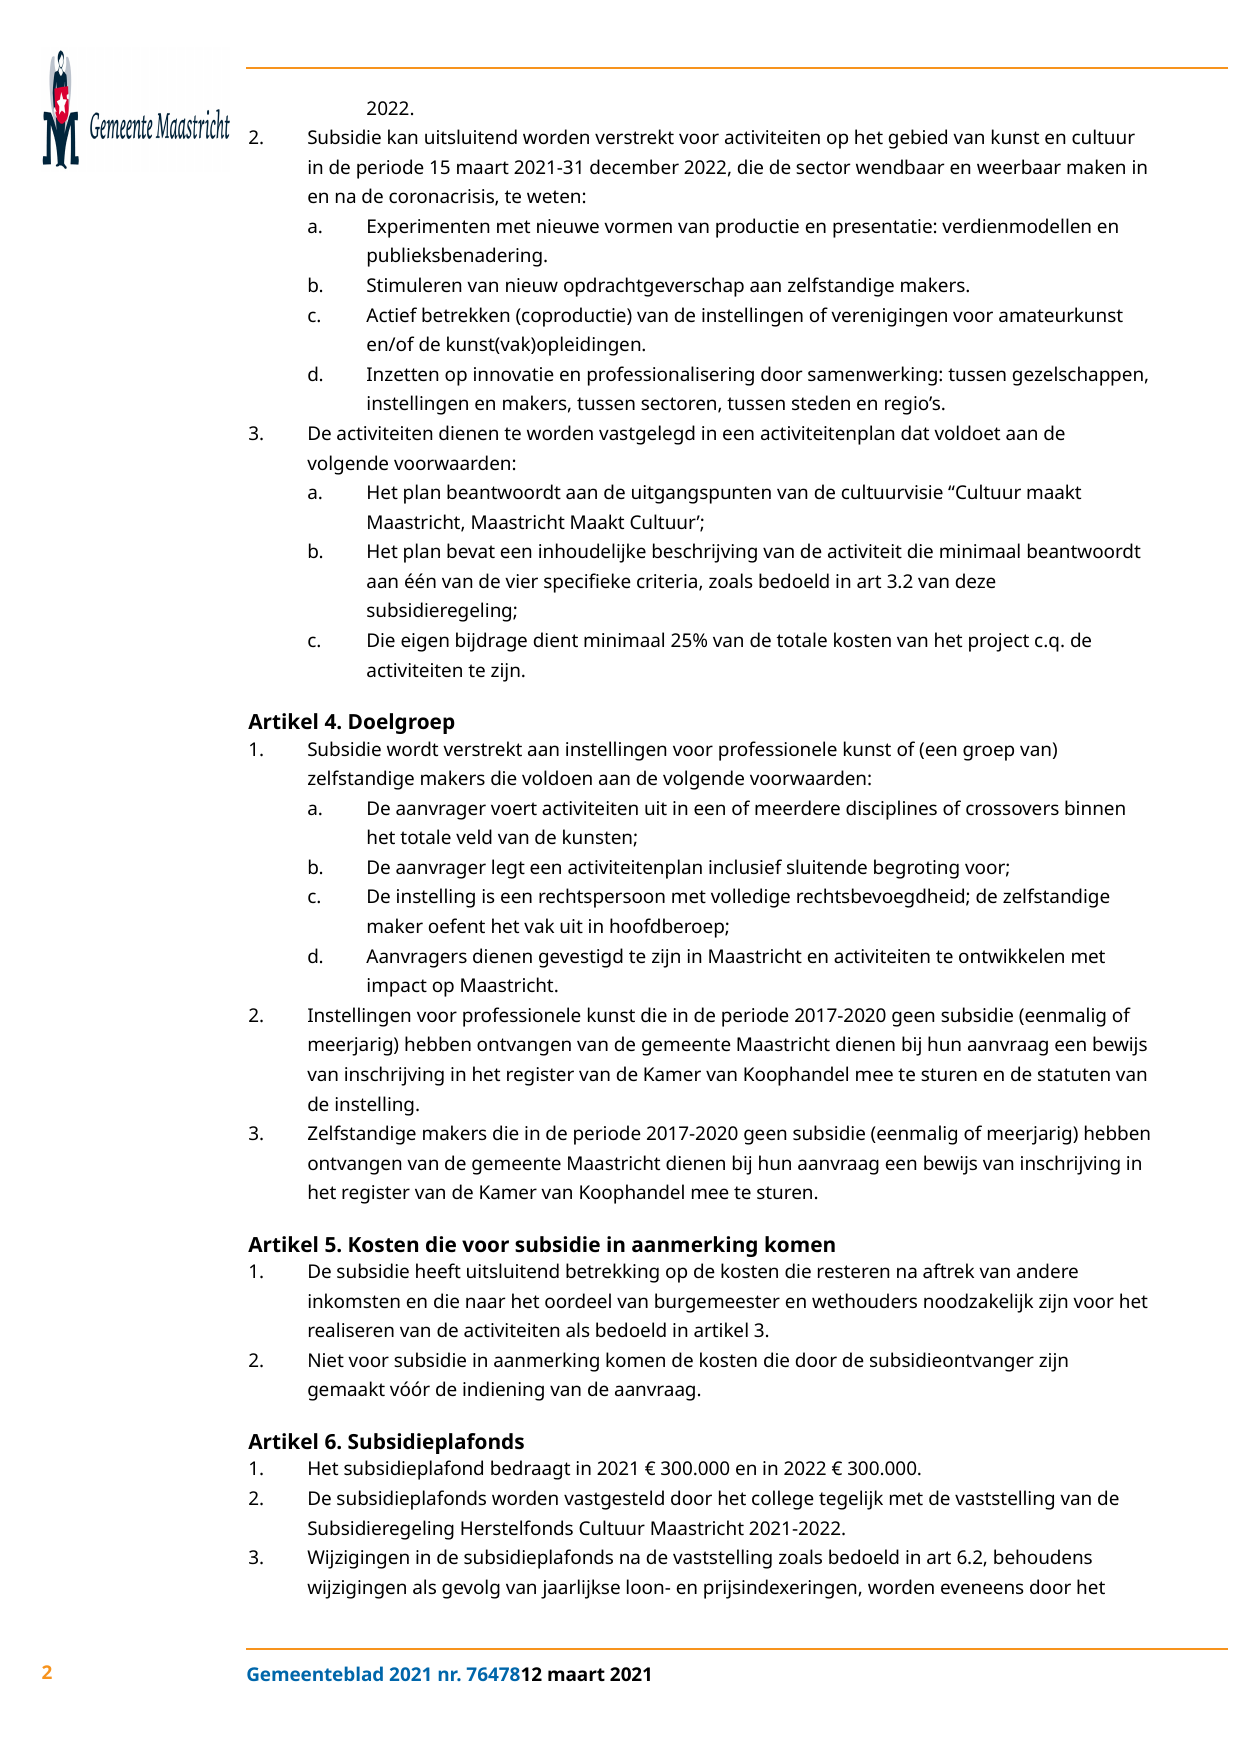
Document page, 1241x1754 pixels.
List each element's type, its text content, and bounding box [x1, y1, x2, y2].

list Zelfstandige makers die in de periode 2017-2020 geen subsidie (eenmalig of meerjarig) hebben ontvangen van de gemeente Maastricht dienen bij hun aanvraag een bewijs van inschrijving in het register van de Kamer van Koophandel mee te sturen. [248, 1120, 1152, 1205]
list Inzetten op innovatie en professionalisering door samenwerking: tussen gezelschappen, instellingen en makers, tussen sectoren, tussen steden en regio’s. [307, 361, 1152, 416]
list De aanvrager voert activiteiten uit in een of meerdere disciplines of crossovers binnen het totale veld van de kunsten; [307, 795, 1152, 850]
list Die eigen bijdrage dient minimaal 25% van de totale kosten van het project c.q. de activiteiten te zijn. [307, 627, 1152, 683]
list De subsidieplafonds worden vastgesteld door het college tegelijk met de vaststelling van de Subsidieregeling Herstelfonds Cultuur Maastricht 2021-2022. [248, 1485, 1152, 1540]
list Het plan beantwoordt aan de uitgangspunten van de cultuurvisie “Cultuur maakt Maastricht, Maastricht Maakt Cultuur’; [307, 479, 1152, 535]
list Subsidie wordt verstrekt aan instellingen voor professionele kunst of (een groep van) zelfstandige makers die voldoen aan de volgende voorwaarden: [248, 736, 1152, 791]
list Het subsidieplafond bedraagt in 2021 € 300.000 en in 2022 € 300.000. [248, 1456, 1152, 1481]
text Artikel 6. Subsidieplafonds [248, 1427, 1152, 1456]
list 2022. [307, 95, 1152, 121]
text Artikel 5. Kosten die voor subsidie in aanmerking komen [248, 1230, 1152, 1258]
list De aanvrager legt een activiteitenplan inclusief sluitende begroting voor; [307, 854, 1152, 880]
list De subsidie heeft uitsluitend betrekking op de kosten die resteren na aftrek van andere inkomsten en die naar het oordeel van burgemeester en wethouders noodzakelijk zijn voor het realiseren van de activiteiten als bedoeld in artikel 3. [248, 1258, 1152, 1343]
list Stimuleren van nieuw opdrachtgeverschap aan zelfstandige makers. [307, 272, 1152, 298]
text Artikel 4. Doelgroep [248, 707, 1152, 736]
list De instelling is een rechtspersoon met volledige rechtsbevoegdheid; de zelfstandige maker oefent het vak uit in hoofdberoep; [307, 884, 1152, 939]
picture [41, 47, 231, 172]
list Experimenten met nieuwe vormen van productie en presentatie: verdienmodellen en publieksbenadering. [307, 213, 1152, 268]
list Niet voor subsidie in aanmerking komen de kosten die door de subsidieontvanger zijn gemaakt vóór de indiening van de aanvraag. [248, 1347, 1152, 1402]
list Actief betrekken (coproductie) van de instellingen of verenigingen voor amateurkunst en/of de kunst(vak)opleidingen. [307, 302, 1152, 357]
list Aanvragers dienen gevestigd te zijn in Maastricht en activiteiten te ontwikkelen met impact op Maastricht. [307, 943, 1152, 998]
list Wijzigingen in de subsidieplafonds na de vaststelling zoals bedoeld in art 6.2, behoudens wijzigingen als gevolg van jaarlijkse loon- en prijsindexeringen, worden eveneens door het [248, 1544, 1152, 1599]
list Subsidie kan uitsluitend worden verstrekt voor activiteiten op het gebied van kunst en cultuur in de periode 15 maart 2021-31 december 2022, die de sector wendbaar en weerbaar maken in en na de coronacrisis, te weten: [248, 124, 1152, 209]
list Instellingen voor professionele kunst die in de periode 2017-2020 geen subsidie (eenmalig of meerjarig) hebben ontvangen van de gemeente Maastricht dienen bij hun aanvraag een bewijs van inschrijving in het register van de Kamer van Koophandel mee te sturen en de statuten van de instelling. [248, 1002, 1152, 1116]
list Het plan bevat een inhoudelijke beschrijving van de activiteit die minimaal beantwoordt aan één van de vier specifieke criteria, zoals bedoeld in art 3.2 van deze subsidieregeling; [307, 538, 1152, 623]
list De activiteiten dienen te worden vastgelegd in een activiteitenplan dat voldoet aan de volgende voorwaarden: [248, 420, 1152, 476]
